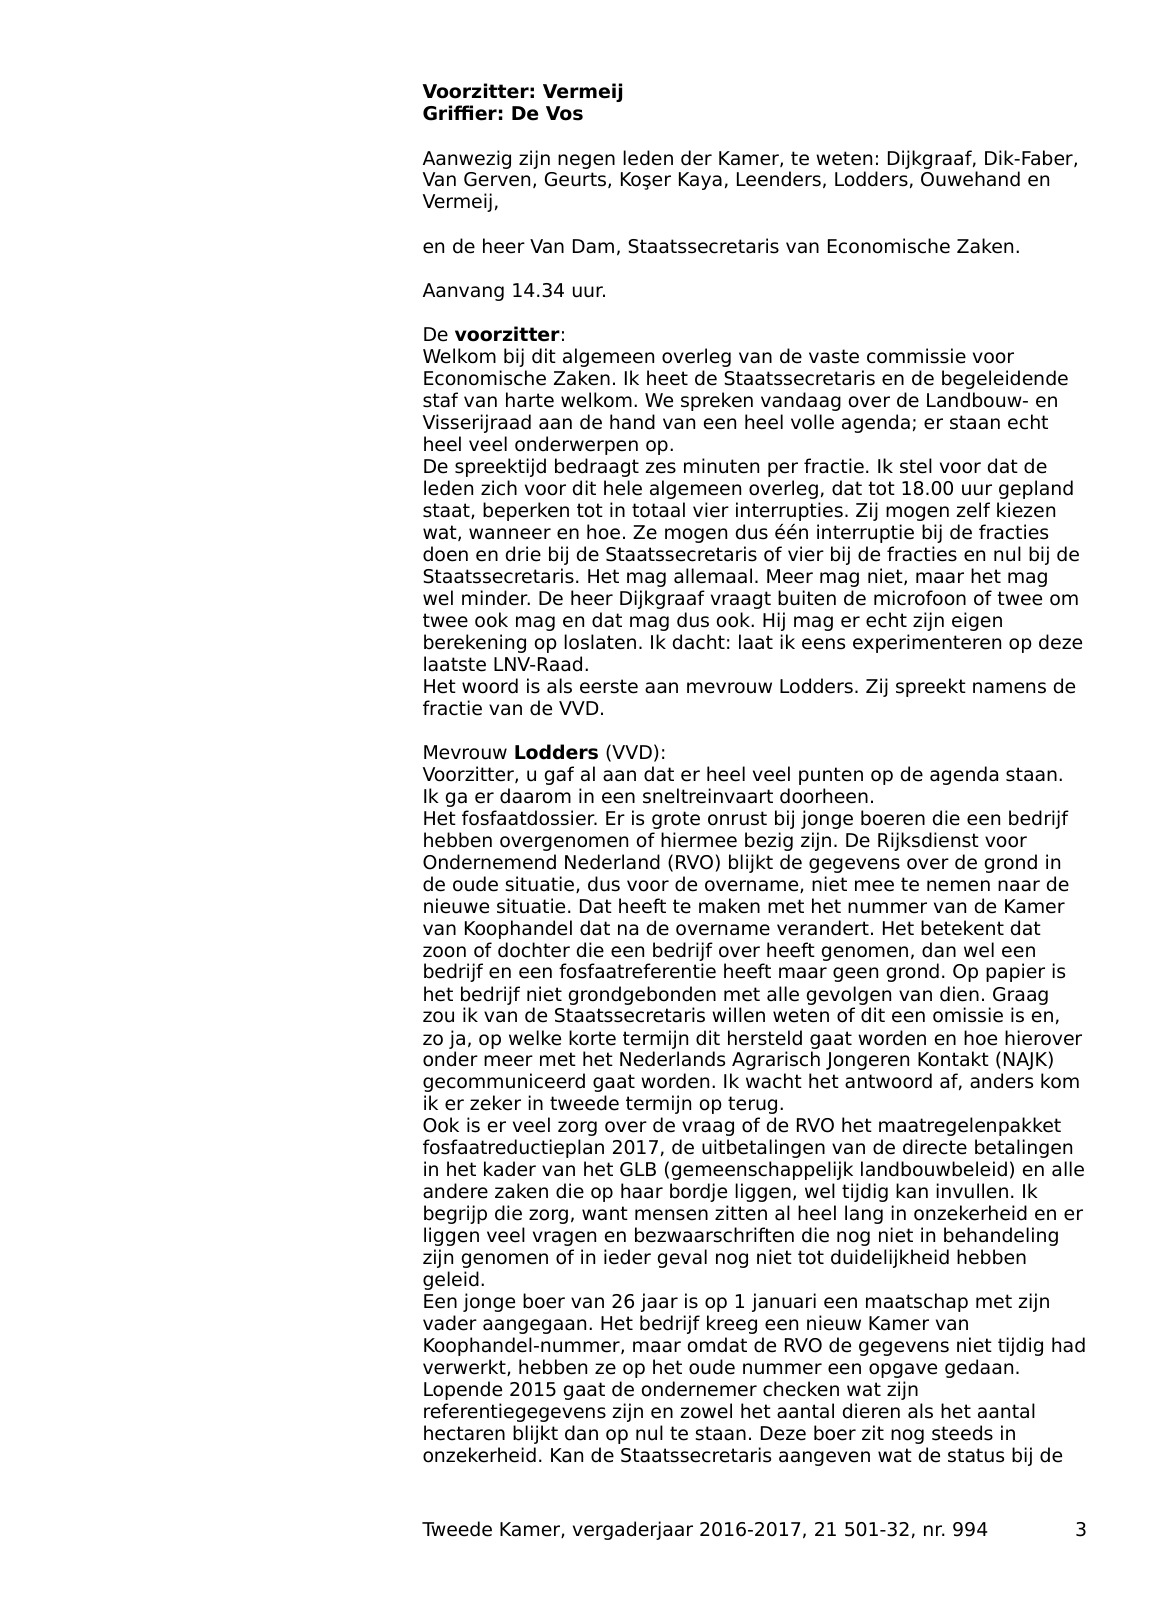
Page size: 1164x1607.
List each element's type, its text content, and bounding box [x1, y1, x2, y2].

text Voorzitter, u gaf al aan dat er heel veel punten op de agenda staan. Ik ga er daarom in een sneltreinvaart doorheen. [422, 764, 1087, 808]
text Mevrouw Lodders (VVD): [422, 742, 1087, 764]
text Griffier: De Vos [422, 103, 1087, 125]
text Het woord is als eerste aan mevrouw Lodders. Zij spreekt namens de fractie van de VVD. [422, 676, 1087, 719]
text Een jonge boer van 26 jaar is op 1 januari een maatschap met zijn vader aangegaan. Het bedrijf kreeg een nieuw Kamer van Koophandel-nummer, maar omdat de RVO de gegevens niet tijdig had verwerkt, hebben ze op het oude nummer een opgave gedaan. Lopende 2015 gaat de ondernemer checken wat zijn referentiegegevens zijn en zowel het aantal dieren als het aantal hectaren blijkt dan op nul te staan. Deze boer zit nog steeds in onzekerheid. Kan de Staatssecretaris aangeven wat de status bij de [422, 1291, 1087, 1467]
text en de heer Van Dam, Staatssecretaris van Economische Zaken. [422, 236, 1087, 257]
text Welkom bij dit algemeen overleg van de vaste commissie voor Economische Zaken. Ik heet de Staatssecretaris en de begeleidende staf van harte welkom. We spreken vandaag over de Landbouw- en Visserijraad aan de hand van een heel volle agenda; er staan echt heel veel onderwerpen op. [422, 346, 1087, 456]
text Aanwezig zijn negen leden der Kamer, te weten: Dijkgraaf, Dik-Faber, Van Gerven, Geurts, Koşer Kaya, Leenders, Lodders, Ouwehand en Vermeij, [422, 147, 1087, 213]
text Voorzitter: Vermeij [422, 81, 1087, 103]
text De voorzitter: [422, 324, 1087, 346]
text Ook is er veel zorg over de vraag of de RVO het maatregelenpakket fosfaatreductieplan 2017, de uitbetalingen van de directe betalingen in het kader van het GLB (gemeenschappelijk landbouwbeleid) en alle andere zaken die op haar bordje liggen, wel tijdig kan invullen. Ik begrijp die zorg, want mensen zitten al heel lang in onzekerheid en er liggen veel vragen en bezwaarschriften die nog niet in behandeling zijn genomen of in ieder geval nog niet tot duidelijkheid hebben geleid. [422, 1115, 1087, 1291]
text Het fosfaatdossier. Er is grote onrust bij jonge boeren die een bedrijf hebben overgenomen of hiermee bezig zijn. De Rijksdienst voor Ondernemend Nederland (RVO) blijkt de gegevens over de grond in de oude situatie, dus voor de overname, niet mee te nemen naar de nieuwe situatie. Dat heeft te maken met het nummer van de Kamer van Koophandel dat na de overname verandert. Het betekent dat zoon of dochter die een bedrijf over heeft genomen, dan wel een bedrijf en een fosfaatreferentie heeft maar geen grond. Op papier is het bedrijf niet grondgebonden met alle gevolgen van dien. Graag zou ik van de Staatssecretaris willen weten of dit een omissie is en, zo ja, op welke korte termijn dit hersteld gaat worden en hoe hierover onder meer met het Nederlands Agrarisch Jongeren Kontakt (NAJK) gecommuniceerd gaat worden. Ik wacht het antwoord af, anders kom ik er zeker in tweede termijn op terug. [422, 808, 1087, 1115]
text Aanvang 14.34 uur. [422, 280, 1087, 302]
text De spreektijd bedraagt zes minuten per fractie. Ik stel voor dat de leden zich voor dit hele algemeen overleg, dat tot 18.00 uur gepland staat, beperken tot in totaal vier interrupties. Zij mogen zelf kiezen wat, wanneer en hoe. Ze mogen dus één interruptie bij de fracties doen en drie bij de Staatssecretaris of vier bij de fracties en nul bij de Staatssecretaris. Het mag allemaal. Meer mag niet, maar het mag wel minder. De heer Dijkgraaf vraagt buiten de microfoon of twee om twee ook mag en dat mag dus ook. Hij mag er echt zijn eigen berekening op loslaten. Ik dacht: laat ik eens experimenteren op deze laatste LNV-Raad. [422, 456, 1087, 676]
